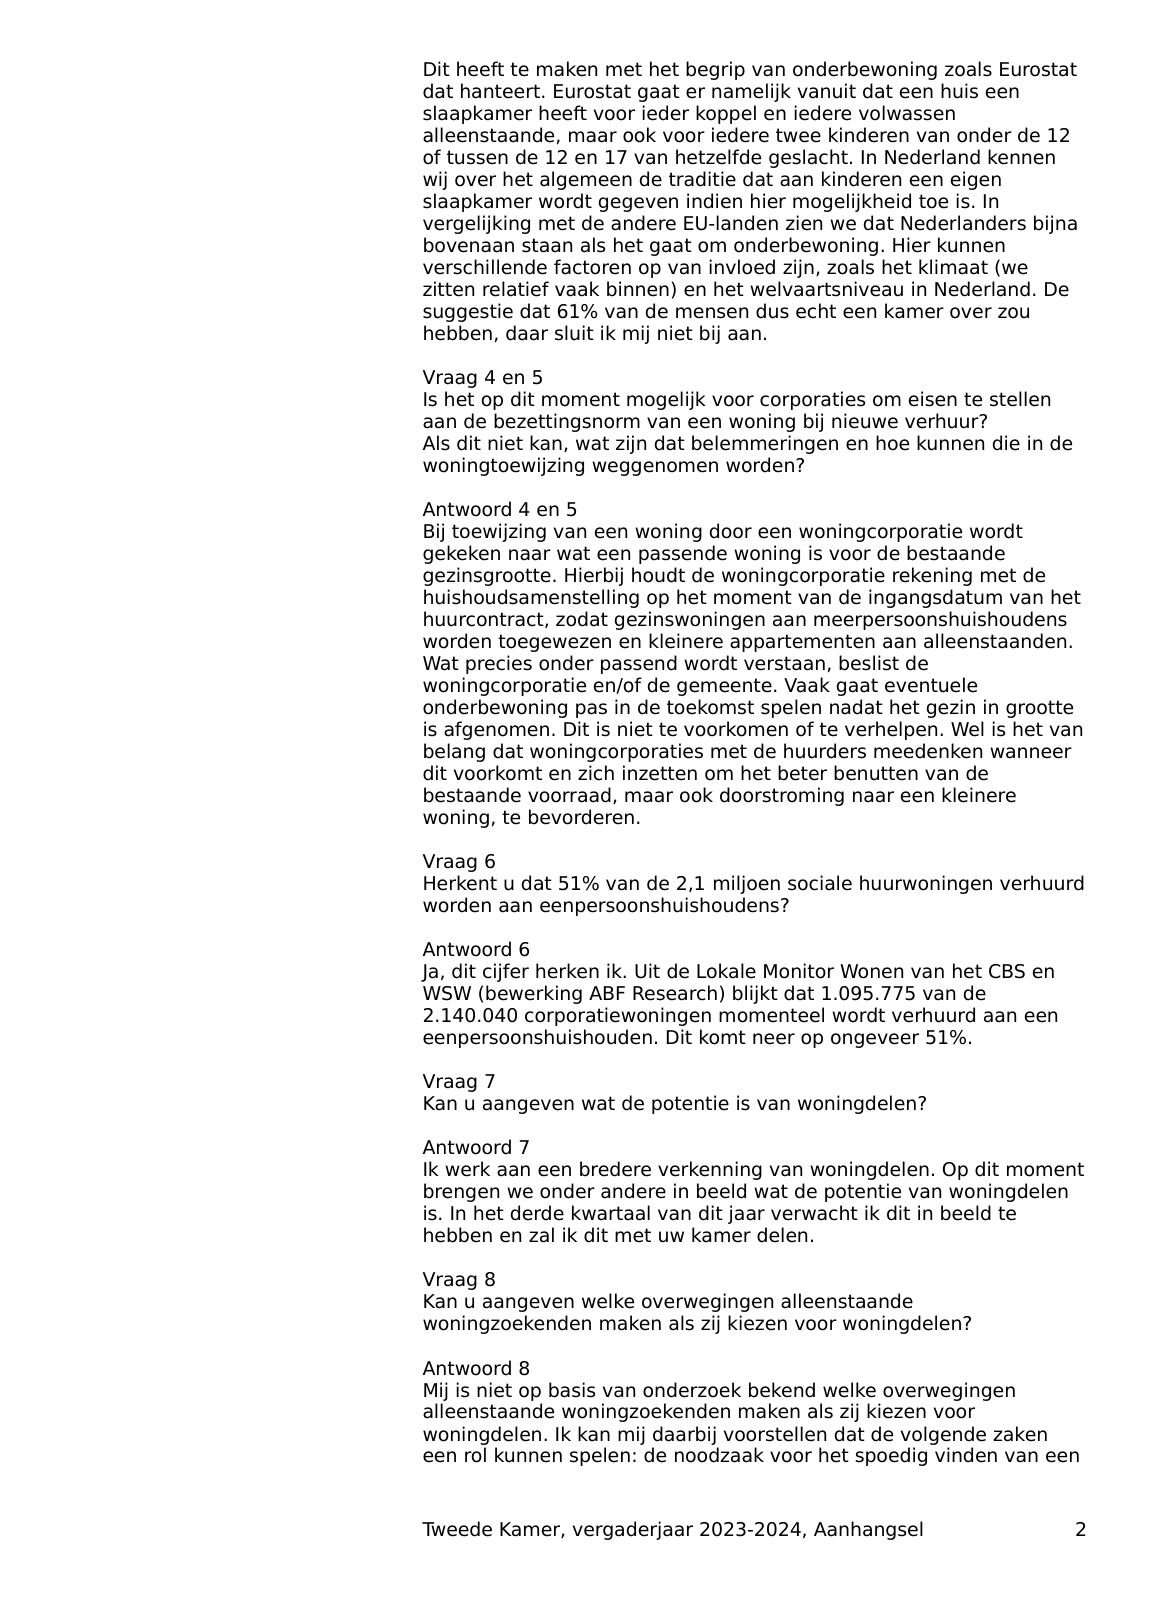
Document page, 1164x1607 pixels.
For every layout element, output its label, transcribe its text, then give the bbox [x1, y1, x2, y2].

text Vraag 4 en 5 [422, 367, 1087, 389]
text Is het op dit moment mogelijk voor corporaties om eisen te stellen aan de bezettingsnorm van een woning bij nieuwe verhuur? [422, 389, 1087, 433]
text Vraag 8 [422, 1269, 1087, 1291]
text Antwoord 6 [422, 939, 1087, 961]
text Kan u aangeven wat de potentie is van woningdelen? [422, 1093, 1087, 1115]
text Antwoord 7 [422, 1137, 1087, 1159]
text Antwoord 4 en 5 [422, 499, 1087, 521]
text Als dit niet kan, wat zijn dat belemmeringen en hoe kunnen die in de woningtoewijzing weggenomen worden? [422, 433, 1087, 477]
text Ja, dit cijfer herken ik. Uit de Lokale Monitor Wonen van het CBS en WSW (bewerking ABF Research) blijkt dat 1.095.775 van de 2.140.040 corporatiewoningen momenteel wordt verhuurd aan een eenpersoonshuishouden. Dit komt neer op ongeveer 51%. [422, 961, 1087, 1049]
text Herkent u dat 51% van de 2,1 miljoen sociale huurwoningen verhuurd worden aan eenpersoonshuishoudens? [422, 873, 1087, 917]
text Bij toewijzing van een woning door een woningcorporatie wordt gekeken naar wat een passende woning is voor de bestaande gezinsgrootte. Hierbij houdt de woningcorporatie rekening met de huishoudsamenstelling op het moment van de ingangsdatum van het huurcontract, zodat gezinswoningen aan meerpersoonshuishoudens worden toegewezen en kleinere appartementen aan alleenstaanden. Wat precies onder passend wordt verstaan, beslist de woningcorporatie en/of de gemeente. Vaak gaat eventuele onderbewoning pas in de toekomst spelen nadat het gezin in grootte is afgenomen. Dit is niet te voorkomen of te verhelpen. Wel is het van belang dat woningcorporaties met de huurders meedenken wanneer dit voorkomt en zich inzetten om het beter benutten van de bestaande voorraad, maar ook doorstroming naar een kleinere woning, te bevorderen. [422, 521, 1087, 829]
text Vraag 7 [422, 1071, 1087, 1093]
text Antwoord 8 [422, 1357, 1087, 1379]
text Kan u aangeven welke overwegingen alleenstaande woningzoekenden maken als zij kiezen voor woningdelen? [422, 1291, 1087, 1335]
text Dit heeft te maken met het begrip van onderbewoning zoals Eurostat dat hanteert. Eurostat gaat er namelijk vanuit dat een huis een slaapkamer heeft voor ieder koppel en iedere volwassen alleenstaande, maar ook voor iedere twee kinderen van onder de 12 of tussen de 12 en 17 van hetzelfde geslacht. In Nederland kennen wij over het algemeen de traditie dat aan kinderen een eigen slaapkamer wordt gegeven indien hier mogelijkheid toe is. In vergelijking met de andere EU-landen zien we dat Nederlanders bijna bovenaan staan als het gaat om onderbewoning. Hier kunnen verschillende factoren op van invloed zijn, zoals het klimaat (we zitten relatief vaak binnen) en het welvaartsniveau in Nederland. De suggestie dat 61% van de mensen dus echt een kamer over zou hebben, daar sluit ik mij niet bij aan. [422, 59, 1087, 345]
text Mij is niet op basis van onderzoek bekend welke overwegingen alleenstaande woningzoekenden maken als zij kiezen voor woningdelen. Ik kan mij daarbij voorstellen dat de volgende zaken een rol kunnen spelen: de noodzaak voor het spoedig vinden van een [422, 1379, 1087, 1467]
text Vraag 6 [422, 851, 1087, 873]
text Ik werk aan een bredere verkenning van woningdelen. Op dit moment brengen we onder andere in beeld wat de potentie van woningdelen is. In het derde kwartaal van dit jaar verwacht ik dit in beeld te hebben en zal ik dit met uw kamer delen. [422, 1159, 1087, 1247]
